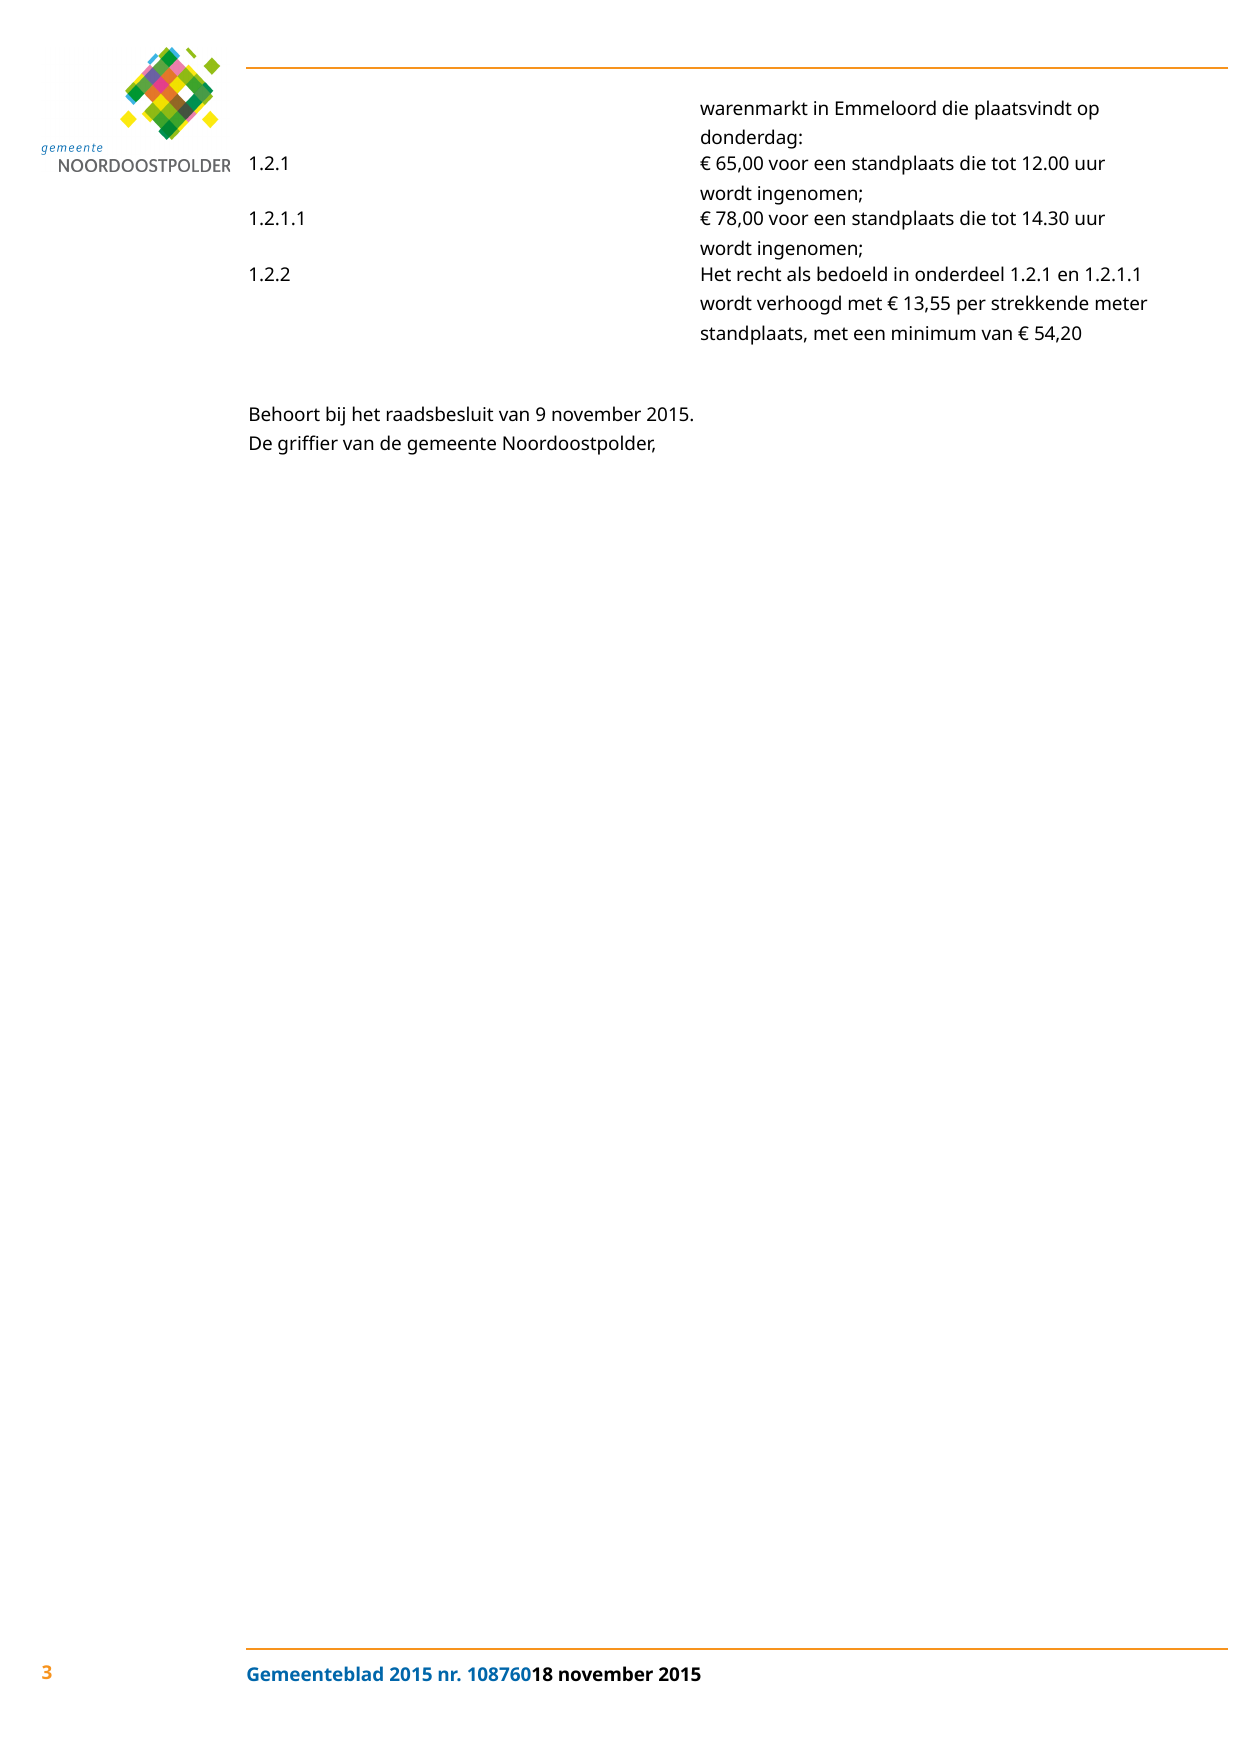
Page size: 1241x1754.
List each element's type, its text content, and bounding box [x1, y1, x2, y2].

table_cell warenmarkt in Emmeloord die plaatsvindt op donderdag: [700, 95, 1152, 150]
table_cell 1.2.1 [248, 150, 700, 205]
table_cell 1.2.2 [248, 261, 700, 346]
table_cell Het recht als bedoeld in onderdeel 1.2.1 en 1.2.1.1 wordt verhoogd met € 13,55 per strekkende meter stand­plaats, met een minimum van € 54,20 [700, 261, 1152, 346]
text Behoort bij het raadsbesluit van 9 november 2015. [248, 401, 1152, 427]
table_cell [248, 95, 700, 150]
table_cell 1.2.1.1 [248, 205, 700, 261]
picture [41, 47, 231, 172]
table_cell € 65,00 voor een standplaats die tot 12.00 uur wordt ingenomen; [700, 150, 1152, 205]
text De griffier van de gemeente Noordoostpolder, [248, 431, 1152, 456]
table_cell € 78,00 voor een standplaats die tot 14.30 uur wordt ingenomen; [700, 205, 1152, 261]
